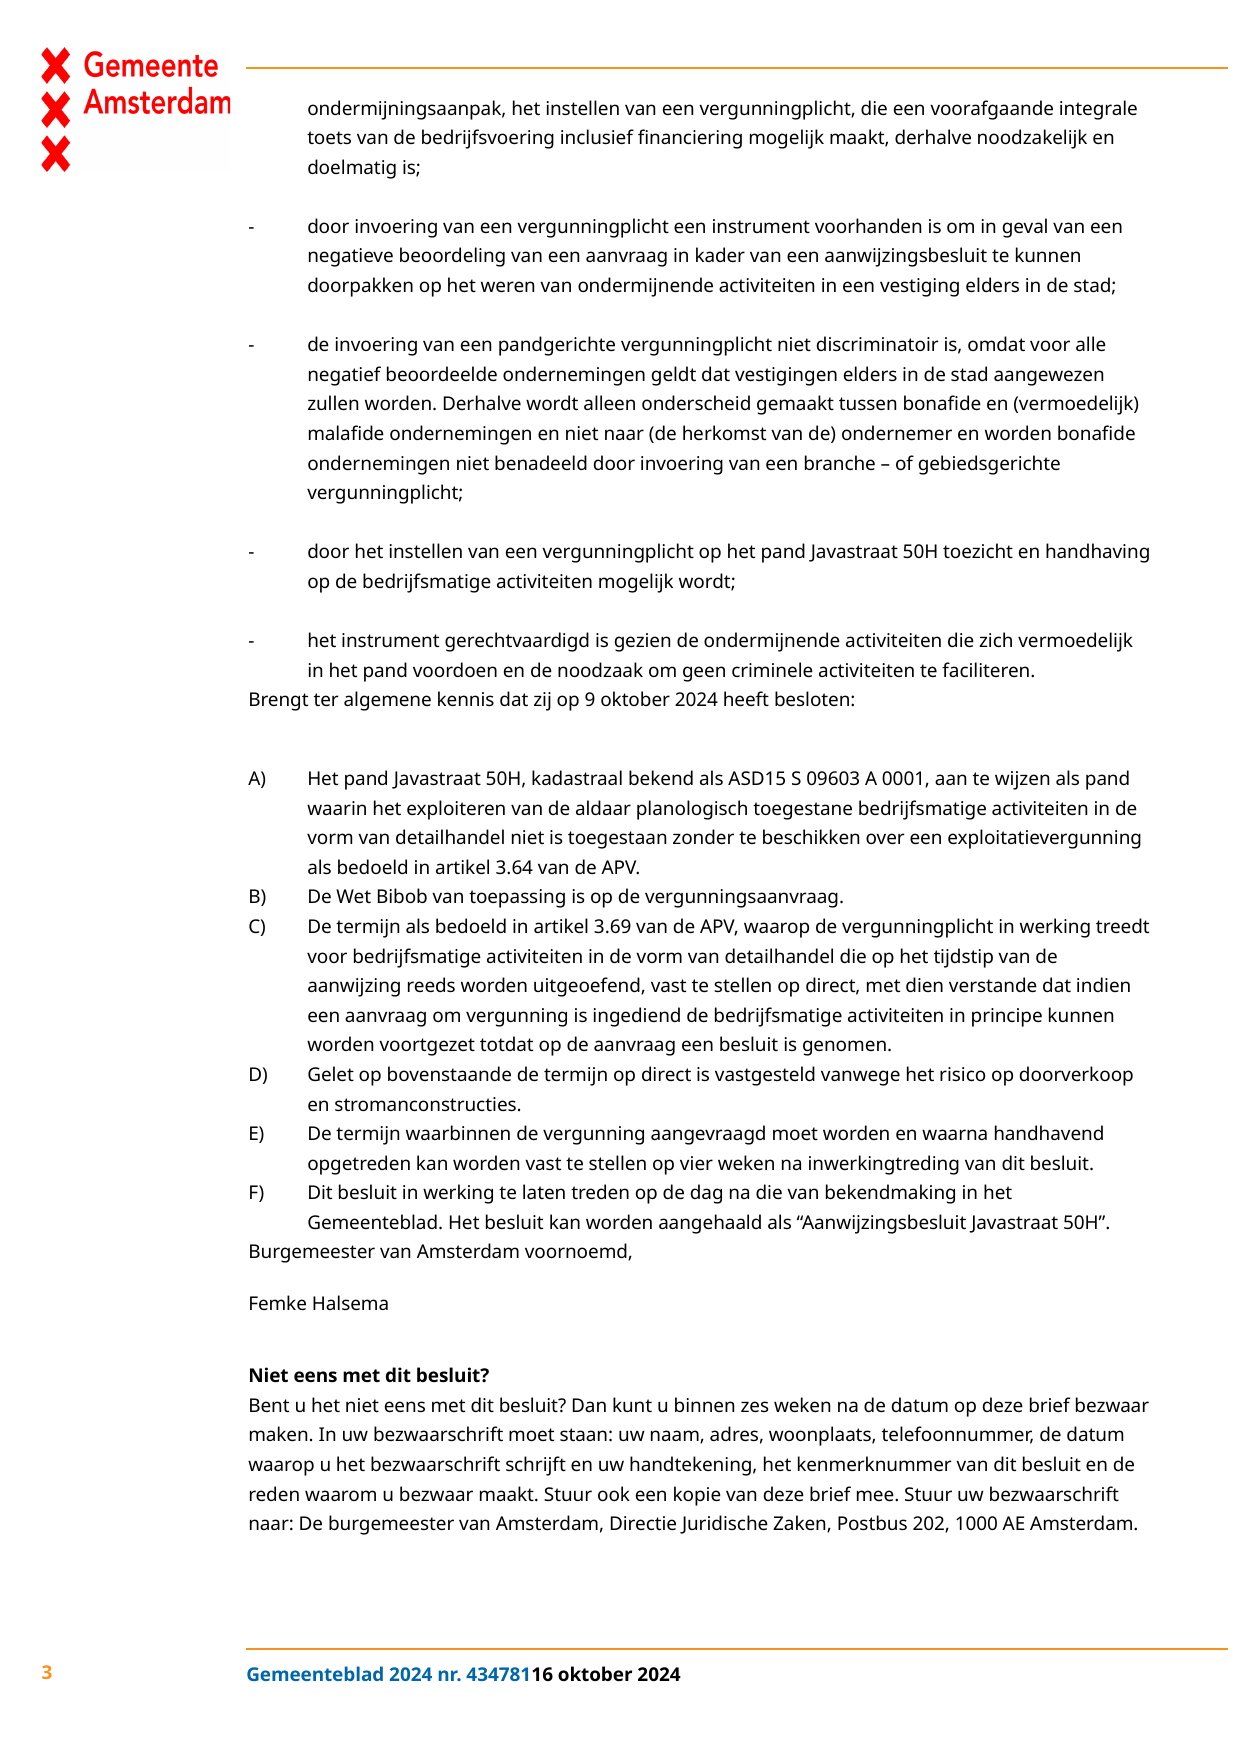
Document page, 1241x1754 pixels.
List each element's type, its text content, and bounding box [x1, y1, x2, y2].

list de invoering van een pandgerichte vergunningplicht niet discriminatoir is, omdat voor alle negatief beoordeelde ondernemingen geldt dat vestigingen elders in de stad aangewezen zullen worden. Derhalve wordt alleen onderscheid gemaakt tussen bonafide en (vermoedelijk) malafide ondernemingen en niet naar (de herkomst van de) ondernemer en worden bonafide ondernemingen niet benadeeld door invoering van een branche – of gebiedsgerichte vergunningplicht; [248, 331, 1152, 505]
text Niet eens met dit besluit? [248, 1362, 1152, 1388]
text Bent u het niet eens met dit besluit? Dan kunt u binnen zes weken na de datum op deze brief bezwaar maken. In uw bezwaarschrift moet staan: uw naam, adres, woonplaats, telefoonnummer, de datum waarop u het bezwaarschrift schrijft en uw handtekening, het kenmerknummer van dit besluit en de reden waarom u bezwaar maakt. Stuur ook een kopie van deze brief mee. Stuur uw bezwaarschrift naar: De burgemeester van Amsterdam, Directie Juridische Zaken, Postbus 202, 1000 AE Amsterdam. [248, 1392, 1152, 1536]
list het instrument gerechtvaardigd is gezien de ondermijnende activiteiten die zich vermoedelijk in het pand voordoen en de noodzaak om geen criminele activiteiten te faciliteren. [248, 627, 1152, 683]
text Brengt ter algemene kennis dat zij op 9 oktober 2024 heeft besloten: [248, 686, 1152, 712]
picture [41, 47, 231, 172]
list De termijn als bedoeld in artikel 3.69 van de APV, waarop de vergunningplicht in werking treedt voor bedrijfsmatige activiteiten in de vorm van detailhandel die op het tijdstip van de aanwijzing reeds worden uitgeoefend, vast te stellen op direct, met dien verstande dat indien een aanvraag om vergunning is ingediend de bedrijfsmatige activiteiten in principe kunnen worden voortgezet totdat op de aanvraag een besluit is genomen. [248, 913, 1152, 1057]
list Dit besluit in werking te laten treden op de dag na die van bekendmaking in het Gemeenteblad. Het besluit kan worden aangehaald als “Aanwijzingsbesluit Javastraat 50H”. [248, 1179, 1152, 1235]
text Femke Halsema [248, 1290, 1152, 1316]
list door invoering van een vergunningplicht een instrument voorhanden is om in geval van een negatieve beoordeling van een aanvraag in kader van een aanwijzingsbesluit te kunnen doorpakken op het weren van ondermijnende activiteiten in een vestiging elders in de stad; [248, 213, 1152, 298]
list Gelet op bovenstaande de termijn op direct is vastgesteld vanwege het risico op doorverkoop en stromanconstructies. [248, 1061, 1152, 1116]
text Burgemeester van Amsterdam voornoemd, [248, 1239, 1152, 1264]
list De termijn waarbinnen de vergunning aangevraagd moet worden en waarna handhavend opgetreden kan worden vast te stellen op vier weken na inwerkingtreding van dit besluit. [248, 1120, 1152, 1176]
list De Wet Bibob van toepassing is op de vergunningsaanvraag. [248, 884, 1152, 909]
list ondermijningsaanpak, het instellen van een vergunningplicht, die een voorafgaande integrale toets van de bedrijfsvoering inclusief financiering mogelijk maakt, derhalve noodzakelijk en doelmatig is; [248, 95, 1152, 180]
list door het instellen van een vergunningplicht op het pand Javastraat 50H toezicht en handhaving op de bedrijfsmatige activiteiten mogelijk wordt; [248, 538, 1152, 594]
list Het pand Javastraat 50H, kadastraal bekend als ASD15 S 09603 A 0001, aan te wijzen als pand waarin het exploiteren van de aldaar planologisch toegestane bedrijfsmatige activiteiten in de vorm van detailhandel niet is toegestaan zonder te beschikken over een exploitatievergunning als bedoeld in artikel 3.64 van de APV. [248, 765, 1152, 880]
